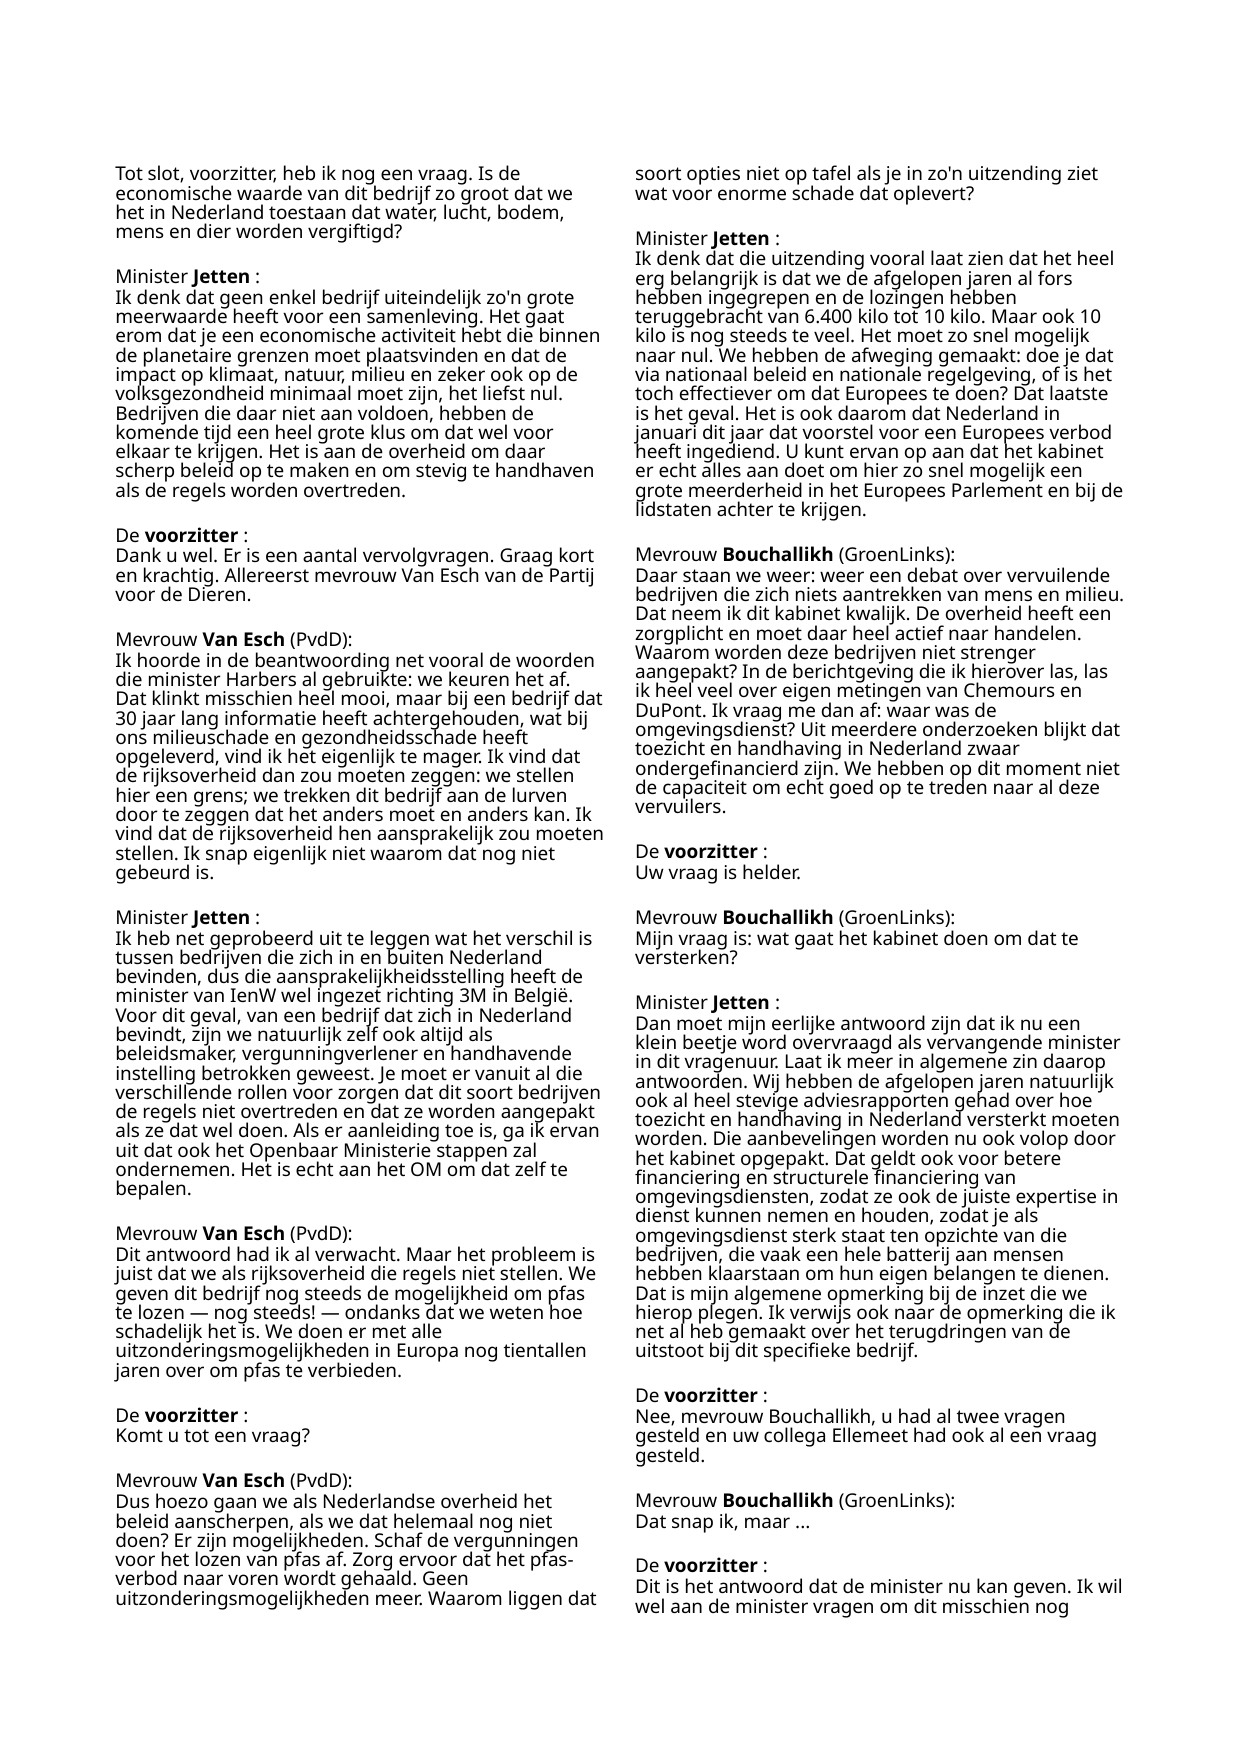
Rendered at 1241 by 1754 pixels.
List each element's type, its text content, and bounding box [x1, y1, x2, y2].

text Dank u wel. Er is een aantal vervolgvragen. Graag kort en krachtig. Allereerst mevrouw Van Esch van de Partij voor de Dieren. [115, 547, 605, 605]
text Mijn vraag is: wat gaat het kabinet doen om dat te versterken? [635, 930, 1125, 968]
text De voorzitter : [115, 522, 605, 547]
text Tot slot, voorzitter, heb ik nog een vraag. Is de economische waarde van dit bedrijf zo groot dat we het in Nederland toestaan dat water, lucht, bodem, mens en dier worden vergiftigd? [115, 165, 605, 242]
text Ik denk dat die uitzending vooral laat zien dat het heel erg belangrijk is dat we de afgelopen jaren al fors hebben ingegrepen en de lozingen hebben teruggebracht van 6.400 kilo tot 10 kilo. Maar ook 10 kilo is nog steeds te veel. Het moet zo snel mogelijk naar nul. We hebben de afweging gemaakt: doe je dat via nationaal beleid en nationale regelgeving, of is het toch effectiever om dat Europees te doen? Dat laatste is het geval. Het is ook daarom dat Nederland in januari dit jaar dat voorstel voor een Europees verbod heeft ingediend. U kunt ervan op aan dat het kabinet er echt alles aan doet om hier zo snel mogelijk een grote meerderheid in het Europees Parlement en bij de lidstaten achter te krijgen. [635, 250, 1125, 520]
text Minister Jetten : [115, 263, 605, 289]
text Mevrouw Van Esch (PvdD): [115, 626, 605, 652]
text Uw vraag is helder. [635, 864, 1125, 883]
text soort opties niet op tafel als je in zo'n uitzending ziet wat voor enorme schade dat oplevert? [635, 165, 1125, 204]
text Mevrouw Bouchallikh (GroenLinks): [635, 541, 1125, 567]
text Mevrouw Van Esch (PvdD): [115, 1220, 605, 1246]
text Dan moet mijn eerlijke antwoord zijn dat ik nu een klein beetje word overvraagd als vervangende minister in dit vragenuur. Laat ik meer in algemene zin daarop antwoorden. Wij hebben de afgelopen jaren natuurlijk ook al heel stevige adviesrapporten gehad over hoe toezicht en handhaving in Nederland versterkt moeten worden. Die aanbevelingen worden nu ook volop door het kabinet opgepakt. Dat geldt ook voor betere financiering en structurele financiering van omgevingsdiensten, zodat ze ook de juiste expertise in dienst kunnen nemen en houden, zodat je als omgevingsdienst sterk staat ten opzichte van die bedrijven, die vaak een hele batterij aan mensen hebben klaarstaan om hun eigen belangen te dienen. Dat is mijn algemene opmerking bij de inzet die we hierop plegen. Ik verwijs ook naar de opmerking die ik net al heb gemaakt over het terugdringen van de uitstoot bij dit specifieke bedrijf. [635, 1015, 1125, 1362]
text De voorzitter : [635, 1553, 1125, 1578]
text Dat snap ik, maar ... [635, 1513, 1125, 1532]
text Mevrouw Bouchallikh (GroenLinks): [635, 904, 1125, 930]
text Dus hoezo gaan we als Nederlandse overheid het beleid aanscherpen, als we dat helemaal nog niet doen? Er zijn mogelijkheden. Schaf de vergunningen voor het lozen van pfas af. Zorg ervoor dat het pfas-verbod naar voren wordt gehaald. Geen uitzonderingsmogelijkheden meer. Waarom liggen dat [115, 1493, 605, 1609]
text Mevrouw Van Esch (PvdD): [115, 1468, 605, 1493]
text Daar staan we weer: weer een debat over vervuilende bedrijven die zich niets aantrekken van mens en milieu. Dat neem ik dit kabinet kwalijk. De overheid heeft een zorgplicht en moet daar heel actief naar handelen. Waarom worden deze bedrijven niet strenger aangepakt? In de berichtgeving die ik hierover las, las ik heel veel over eigen metingen van Chemours en DuPont. Ik vraag me dan af: waar was de omgevingsdienst? Uit meerdere onderzoeken blijkt dat toezicht en handhaving in Nederland zwaar ondergefinancierd zijn. We hebben op dit moment niet de capaciteit om echt goed op te treden naar al deze vervuilers. [635, 567, 1125, 817]
text Minister Jetten : [115, 904, 605, 930]
text De voorzitter : [635, 838, 1125, 864]
text Minister Jetten : [635, 225, 1125, 250]
text Minister Jetten : [635, 989, 1125, 1015]
text De voorzitter : [115, 1402, 605, 1427]
text Dit is het antwoord dat de minister nu kan geven. Ik wil wel aan de minister vragen om dit misschien nog [635, 1578, 1125, 1617]
text Mevrouw Bouchallikh (GroenLinks): [635, 1487, 1125, 1513]
text Ik heb net geprobeerd uit te leggen wat het verschil is tussen bedrijven die zich in en buiten Nederland bevinden, dus die aansprakelijkheidsstelling heeft de minister van IenW wel ingezet richting 3M in België. Voor dit geval, van een bedrijf dat zich in Nederland bevindt, zijn we natuurlijk zelf ook altijd als beleidsmaker, vergunningverlener en handhavende instelling betrokken geweest. Je moet er vanuit al die verschillende rollen voor zorgen dat dit soort bedrijven de regels niet overtreden en dat ze worden aangepakt als ze dat wel doen. Als er aanleiding toe is, ga ik ervan uit dat ook het Openbaar Ministerie stappen zal ondernemen. Het is echt aan het OM om dat zelf te bepalen. [115, 930, 605, 1199]
text Ik hoorde in de beantwoording net vooral de woorden die minister Harbers al gebruikte: we keuren het af. Dat klinkt misschien heel mooi, maar bij een bedrijf dat 30 jaar lang informatie heeft achtergehouden, wat bij ons milieuschade en gezondheidsschade heeft opgeleverd, vind ik het eigenlijk te mager. Ik vind dat de rijksoverheid dan zou moeten zeggen: we stellen hier een grens; we trekken dit bedrijf aan de lurven door te zeggen dat het anders moet en anders kan. Ik vind dat de rijksoverheid hen aansprakelijk zou moeten stellen. Ik snap eigenlijk niet waarom dat nog niet gebeurd is. [115, 652, 605, 883]
text De voorzitter : [635, 1382, 1125, 1408]
text Komt u tot een vraag? [115, 1427, 605, 1447]
text Dit antwoord had ik al verwacht. Maar het probleem is juist dat we als rijksoverheid die regels niet stellen. We geven dit bedrijf nog steeds de mogelijkheid om pfas te lozen — nog steeds! — ondanks dat we weten hoe schadelijk het is. We doen er met alle uitzonderingsmogelijkheden in Europa nog tientallen jaren over om pfas te verbieden. [115, 1246, 605, 1381]
text Ik denk dat geen enkel bedrijf uiteindelijk zo'n grote meerwaarde heeft voor een samenleving. Het gaat erom dat je een economische activiteit hebt die binnen de planetaire grenzen moet plaatsvinden en dat de impact op klimaat, natuur, milieu en zeker ook op de volksgezondheid minimaal moet zijn, het liefst nul. Bedrijven die daar niet aan voldoen, hebben de komende tijd een heel grote klus om dat wel voor elkaar te krijgen. Het is aan de overheid om daar scherp beleid op te maken en om stevig te handhaven als de regels worden overtreden. [115, 289, 605, 501]
text Nee, mevrouw Bouchallikh, u had al twee vragen gesteld en uw collega Ellemeet had ook al een vraag gesteld. [635, 1408, 1125, 1466]
